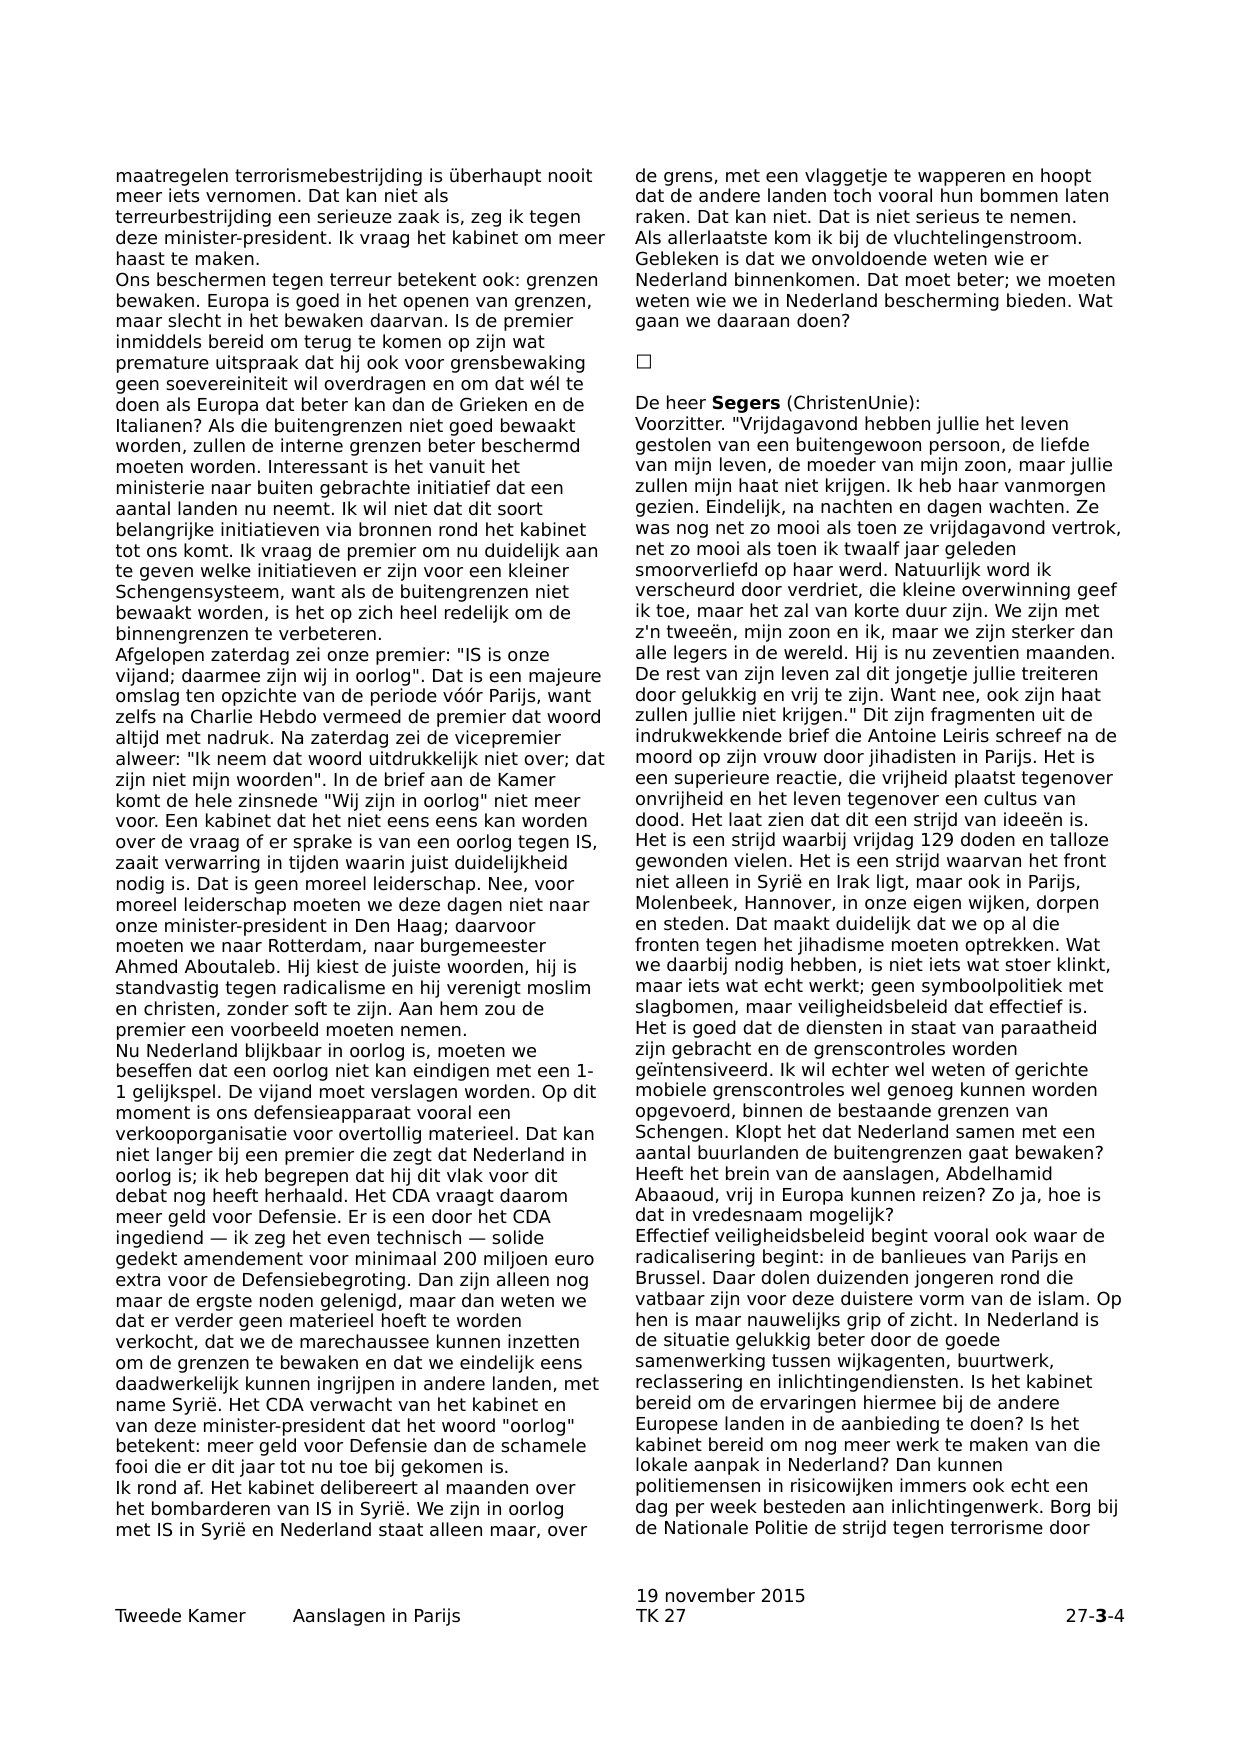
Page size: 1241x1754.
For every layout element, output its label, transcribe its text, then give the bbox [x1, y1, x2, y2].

text Afgelopen zaterdag zei onze premier: "IS is onze vijand; daarmee zijn wij in oorlog". Dat is een majeure omslag ten opzichte van de periode vóór Parijs, want zelfs na Charlie Hebdo vermeed de premier dat woord altijd met nadruk. Na zaterdag zei de vicepremier alweer: "Ik neem dat woord uitdrukkelijk niet over; dat zijn niet mijn woorden". In de brief aan de Kamer komt de hele zinsnede "Wij zijn in oorlog" niet meer voor. Een kabinet dat het niet eens eens kan worden over de vraag of er sprake is van een oorlog tegen IS, zaait verwarring in tijden waarin juist duidelijkheid nodig is. Dat is geen moreel leiderschap. Nee, voor moreel leiderschap moeten we deze dagen niet naar onze minister-president in Den Haag; daarvoor moeten we naar Rotterdam, naar burgemeester Ahmed Aboutaleb. Hij kiest de juiste woorden, hij is standvastig tegen radicalisme en hij verenigt moslim en christen, zonder soft te zijn. Aan hem zou de premier een voorbeeld moeten nemen. [115, 644, 605, 1040]
text Nu Nederland blijkbaar in oorlog is, moeten we beseffen dat een oorlog niet kan eindigen met een 1-1 gelijkspel. De vijand moet verslagen worden. Op dit moment is ons defensieapparaat vooral een verkooporganisatie voor overtollig materieel. Dat kan niet langer bij een premier die zegt dat Nederland in oorlog is; ik heb begrepen dat hij dit vlak voor dit debat nog heeft herhaald. Het CDA vraagt daarom meer geld voor Defensie. Er is een door het CDA ingediend — ik zeg het even technisch — solide gedekt amendement voor minimaal 200 miljoen euro extra voor de Defensiebegroting. Dan zijn alleen nog maar de ergste noden gelenigd, maar dan weten we dat er verder geen materieel hoeft te worden verkocht, dat we de marechaussee kunnen inzetten om de grenzen te bewaken en dat we eindelijk eens daadwerkelijk kunnen ingrijpen in andere landen, met name Syrië. Het CDA verwacht van het kabinet en van deze minister-president dat het woord "oorlog" betekent: meer geld voor Defensie dan de schamele fooi die er dit jaar tot nu toe bij gekomen is. [115, 1040, 605, 1478]
text maatregelen terrorismebestrijding is überhaupt nooit meer iets vernomen. Dat kan niet als terreurbestrijding een serieuze zaak is, zeg ik tegen deze minister-president. Ik vraag het kabinet om meer haast te maken. [115, 165, 605, 269]
text Voorzitter. "Vrijdagavond hebben jullie het leven gestolen van een buitengewoon persoon, de liefde van mijn leven, de moeder van mijn zoon, maar jullie zullen mijn haat niet krijgen. Ik heb haar vanmorgen gezien. Eindelijk, na nachten en dagen wachten. Ze was nog net zo mooi als toen ze vrijdagavond vertrok, net zo mooi als toen ik twaalf jaar geleden smoorverliefd op haar werd. Natuurlijk word ik verscheurd door verdriet, die kleine overwinning geef ik toe, maar het zal van korte duur zijn. We zijn met z'n tweeën, mijn zoon en ik, maar we zijn sterker dan alle legers in de wereld. Hij is nu zeventien maanden. De rest van zijn leven zal dit jongetje jullie treiteren door gelukkig en vrij te zijn. Want nee, ook zijn haat zullen jullie niet krijgen." Dit zijn fragmenten uit de indrukwekkende brief die Antoine Leiris schreef na de moord op zijn vrouw door jihadisten in Parijs. Het is een superieure reactie, die vrijheid plaatst tegenover onvrijheid en het leven tegenover een cultus van dood. Het laat zien dat dit een strijd van ideeën is. Het is een strijd waarbij vrijdag 129 doden en talloze gewonden vielen. Het is een strijd waarvan het front niet alleen in Syrië en Irak ligt, maar ook in Parijs, Molenbeek, Hannover, in onze eigen wijken, dorpen en steden. Dat maakt duidelijk dat we op al die fronten tegen het jihadisme moeten optrekken. Wat we daarbij nodig hebben, is niet iets wat stoer klinkt, maar iets wat echt werkt; geen symboolpolitiek met slagbomen, maar veiligheidsbeleid dat effectief is. [635, 413, 1125, 1018]
text ⬜ [635, 352, 1125, 373]
text Effectief veiligheidsbeleid begint vooral ook waar de radicalisering begint: in de banlieues van Parijs en Brussel. Daar dolen duizenden jongeren rond die vatbaar zijn voor deze duistere vorm van de islam. Op hen is maar nauwelijks grip of zicht. In Nederland is de situatie gelukkig beter door de goede samenwerking tussen wijkagenten, buurtwerk, reclassering en inlichtingendiensten. Is het kabinet bereid om de ervaringen hiermee bij de andere Europese landen in de aanbieding te doen? Is het kabinet bereid om nog meer werk te maken van die lokale aanpak in Nederland? Dan kunnen politiemensen in risicowijken immers ook echt een dag per week besteden aan inlichtingenwerk. Borg bij de Nationale Politie de strijd tegen terrorisme door [635, 1226, 1125, 1538]
text de grens, met een vlaggetje te wapperen en hoopt dat de andere landen toch vooral hun bommen laten raken. Dat kan niet. Dat is niet serieus te nemen. [635, 165, 1125, 228]
text Als allerlaatste kom ik bij de vluchtelingenstroom. Gebleken is dat we onvoldoende weten wie er Nederland binnenkomen. Dat moet beter; we moeten weten wie we in Nederland bescherming bieden. Wat gaan we daaraan doen? [635, 228, 1125, 332]
text De heer Segers (ChristenUnie): [635, 393, 1125, 413]
text Het is goed dat de diensten in staat van paraatheid zijn gebracht en de grenscontroles worden geïntensiveerd. Ik wil echter wel weten of gerichte mobiele grenscontroles wel genoeg kunnen worden opgevoerd, binnen de bestaande grenzen van Schengen. Klopt het dat Nederland samen met een aantal buurlanden de buitengrenzen gaat bewaken? Heeft het brein van de aanslagen, Abdelhamid Abaaoud, vrij in Europa kunnen reizen? Zo ja, hoe is dat in vredesnaam mogelijk? [635, 1018, 1125, 1226]
text Ik rond af. Het kabinet delibereert al maanden over het bombarderen van IS in Syrië. We zijn in oorlog met IS in Syrië en Nederland staat alleen maar, over [115, 1478, 605, 1540]
text Ons beschermen tegen terreur betekent ook: grenzen bewaken. Europa is goed in het openen van grenzen, maar slecht in het bewaken daarvan. Is de premier inmiddels bereid om terug te komen op zijn wat premature uitspraak dat hij ook voor grensbewaking geen soevereiniteit wil overdragen en om dat wél te doen als Europa dat beter kan dan de Grieken en de Italianen? Als die buitengrenzen niet goed bewaakt worden, zullen de interne grenzen beter beschermd moeten worden. Interessant is het vanuit het ministerie naar buiten gebrachte initiatief dat een aantal landen nu neemt. Ik wil niet dat dit soort belangrijke initiatieven via bronnen rond het kabinet tot ons komt. Ik vraag de premier om nu duidelijk aan te geven welke initiatieven er zijn voor een kleiner Schengensysteem, want als de buitengrenzen niet bewaakt worden, is het op zich heel redelijk om de binnengrenzen te verbeteren. [115, 269, 605, 644]
